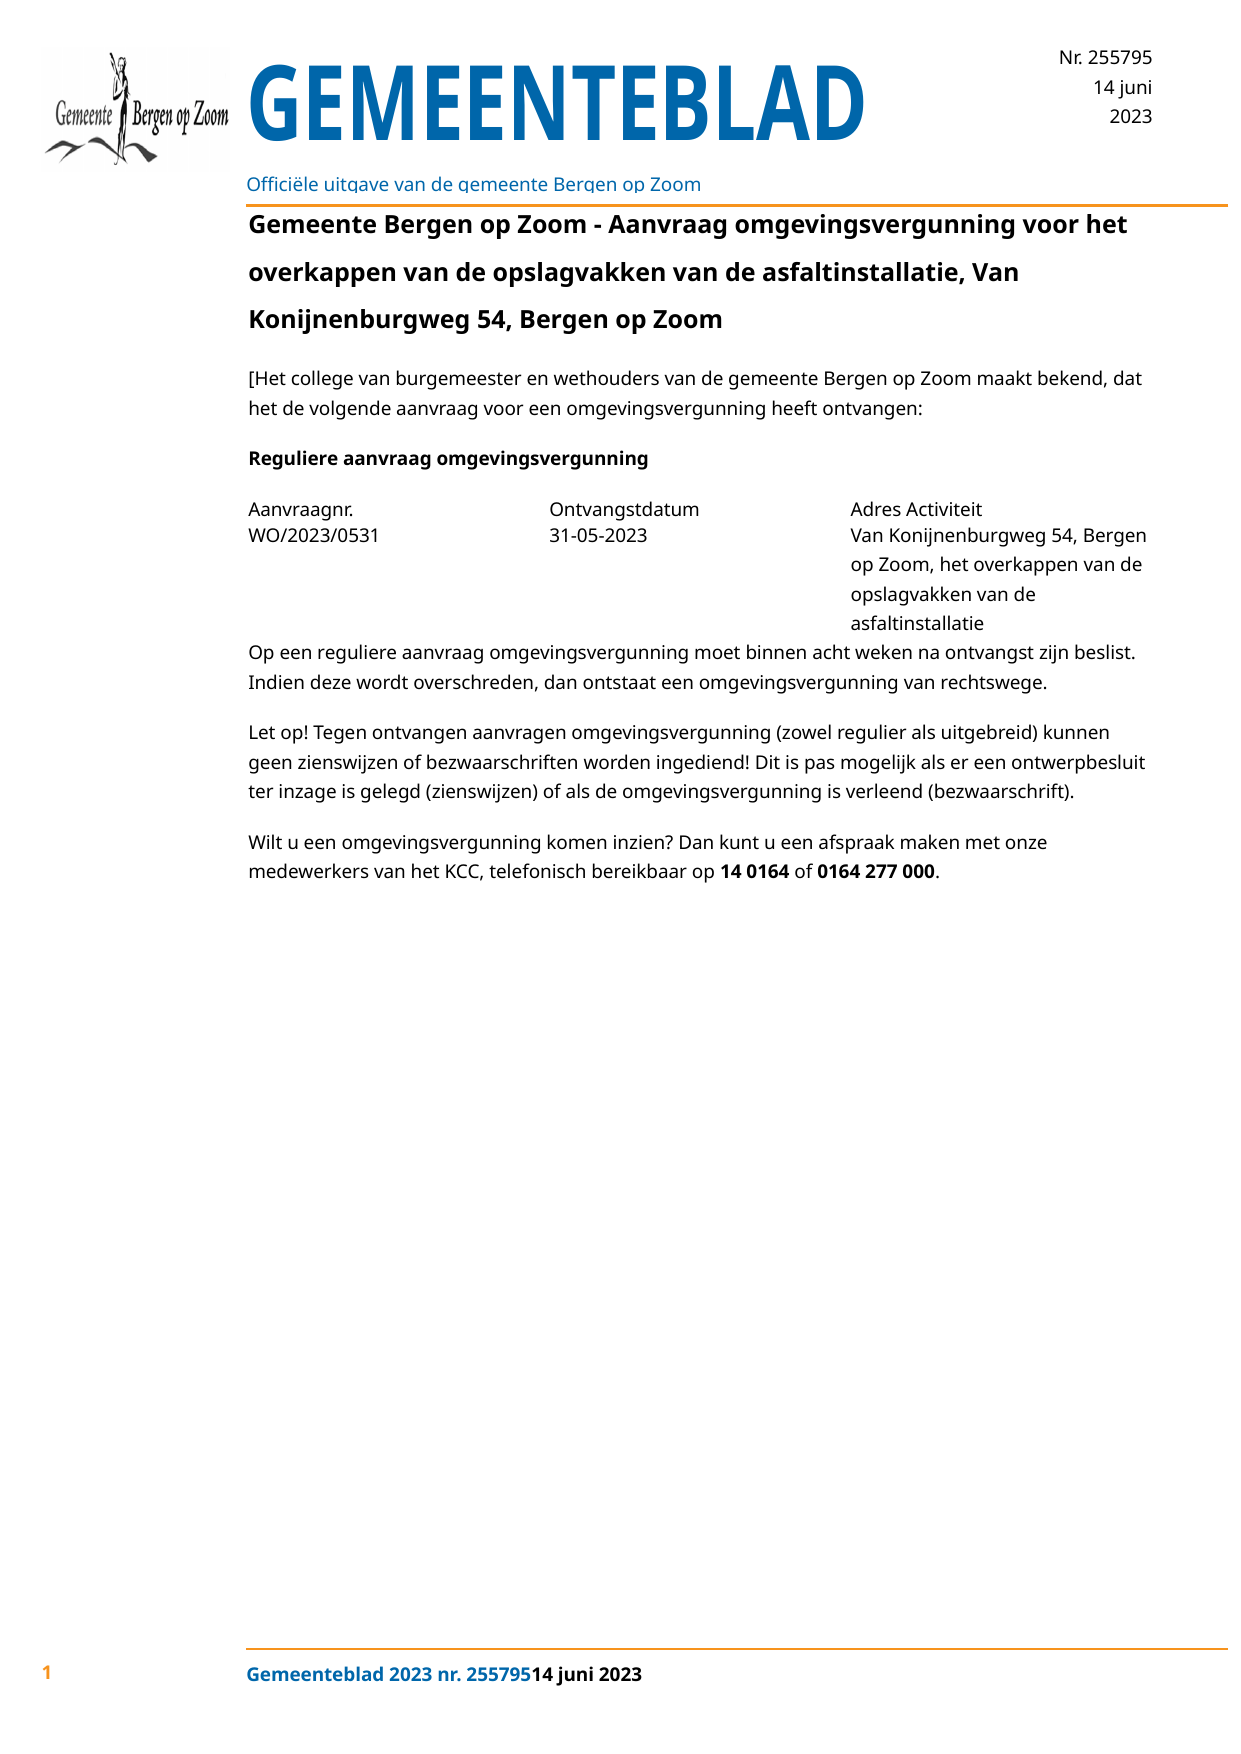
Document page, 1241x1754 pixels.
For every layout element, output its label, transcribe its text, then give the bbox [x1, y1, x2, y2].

text Gemeente Bergen op Zoom - Aanvraag omgevingsvergunning voor het overkappen van de opslagvakken van de asfaltinstallatie, Van Konijnenburgweg 54, Bergen op Zoom [248, 207, 1152, 336]
text Op een reguliere aanvraag omgevingsvergunning moet binnen acht weken na ontvangst zijn beslist. Indien deze wordt overschreden, dan ontstaat een omgevingsvergunning van rechtswege. [248, 639, 1152, 695]
text [Het college van burgemeester en wethouders van de gemeente Bergen op Zoom maakt bekend, dat het de volgende aanvraag voor een omgevingsvergunning heeft ontvangen: [248, 366, 1152, 421]
picture [41, 47, 231, 172]
table_cell 31-05-2023 [549, 522, 850, 636]
table_header Aanvraagnr. [248, 496, 549, 522]
table_cell Van Konijnenburgweg 54, Bergen op Zoom, het overkappen van de opslagvakken van de asfaltinstallatie [850, 522, 1152, 636]
table_cell WO/2023/0531 [248, 522, 549, 636]
text Wilt u een omgevingsvergunning komen inzien? Dan kunt u een afspraak maken met onze medewerkers van het KCC, telefonisch bereikbaar op 14 0164 of 0164 277 000. [248, 829, 1152, 884]
table_header Adres Activiteit [850, 496, 1152, 522]
text Reguliere aanvraag omgevingsvergunning [248, 446, 1152, 471]
text Let op! Tegen ontvangen aanvragen omgevingsvergunning (zowel regulier als uitgebreid) kunnen geen zienswijzen of bezwaarschriften worden ingediend! Dit is pas mogelijk als er een ontwerpbesluit ter inzage is gelegd (zienswijzen) of als de omgevingsvergunning is verleend (bezwaarschrift). [248, 719, 1152, 804]
table_header Ontvangstdatum [549, 496, 850, 522]
